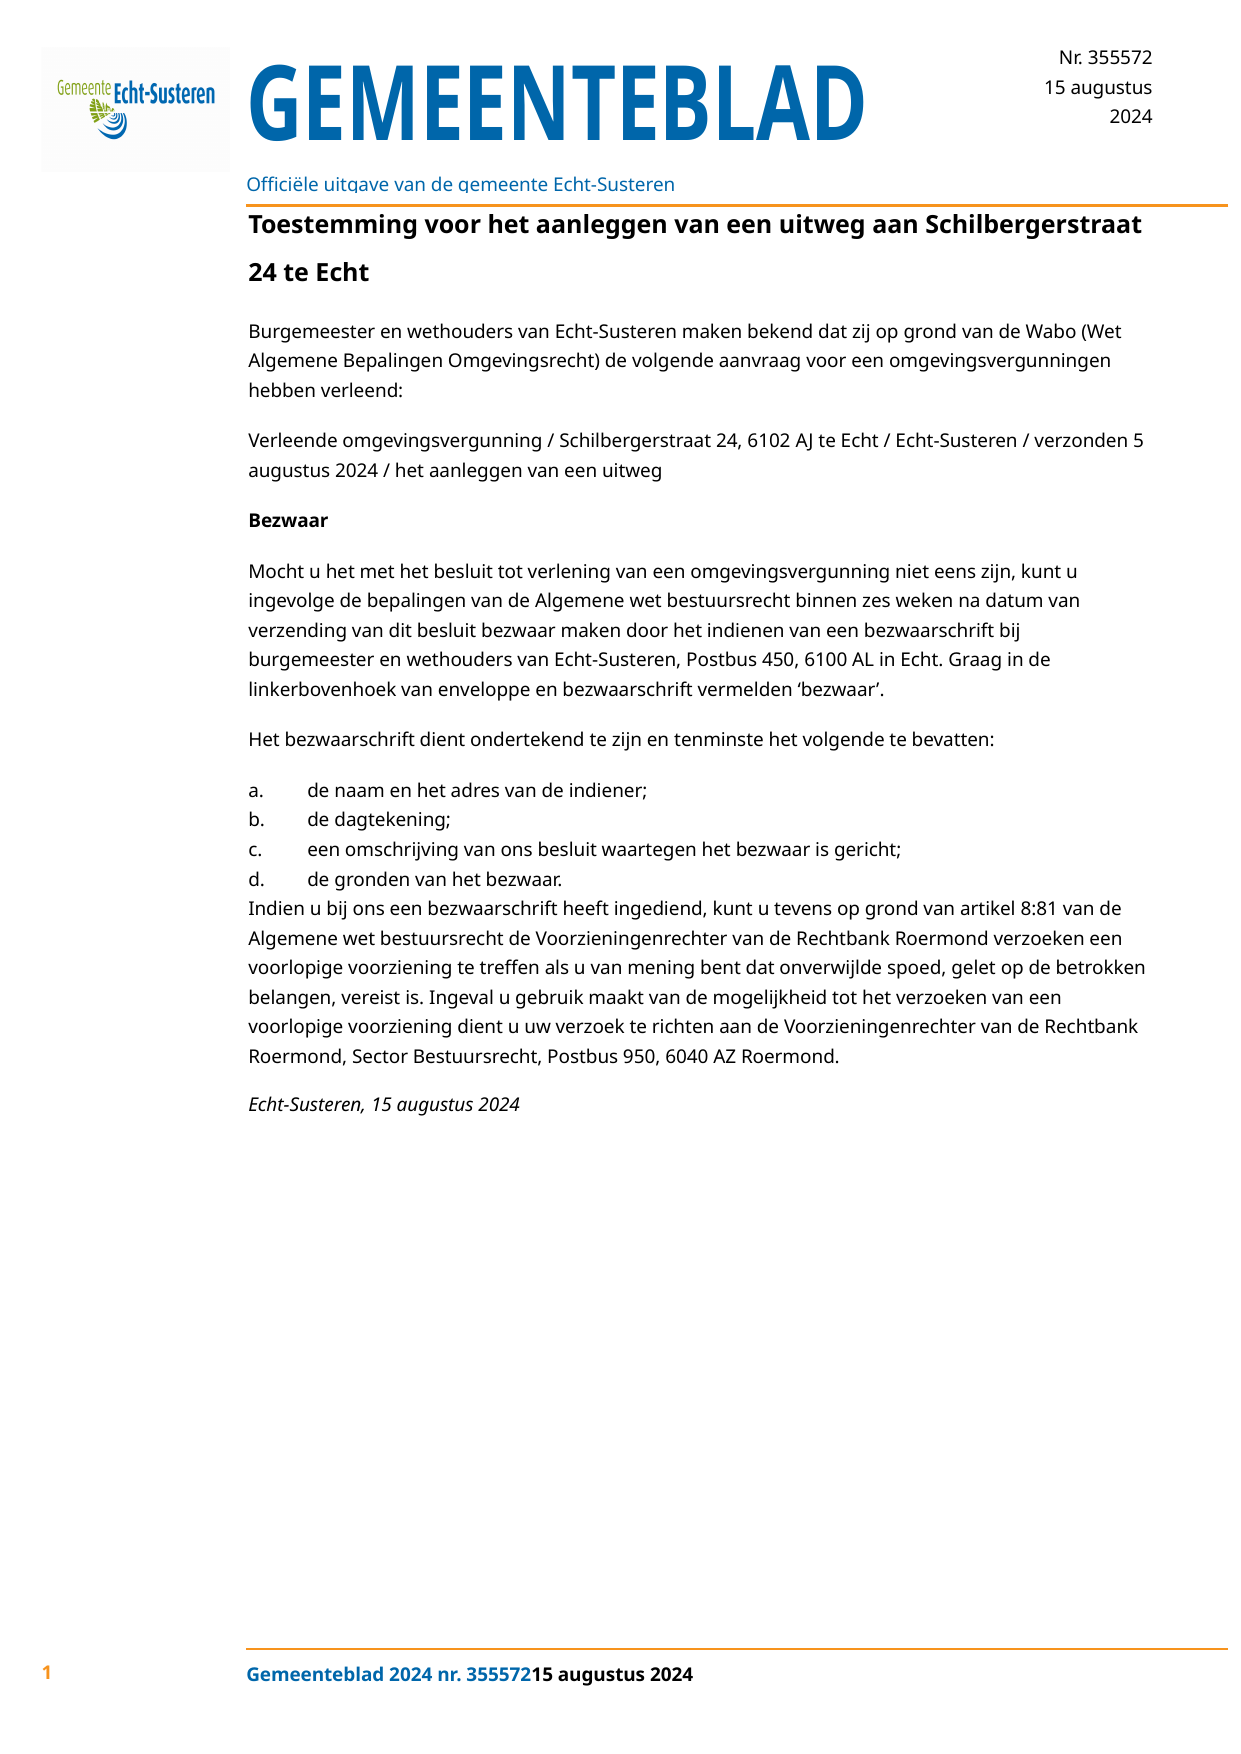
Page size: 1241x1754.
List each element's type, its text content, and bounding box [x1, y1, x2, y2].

text Indien u bij ons een bezwaarschrift heeft ingediend, kunt u tevens op grond van artikel 8:81 van de Algemene wet bestuursrecht de Voorzieningenrechter van de Rechtbank Roermond verzoeken een voorlopige voorziening te treffen als u van mening bent dat onverwijlde spoed, gelet op de betrokken belangen, vereist is. Ingeval u gebruik maakt van de mogelijkheid tot het verzoeken van een voorlopige voorziening dient u uw verzoek te richten aan de Voorzieningenrechter van de Rechtbank Roermond, Sector Bestuursrecht, Postbus 950, 6040 AZ Roermond. [248, 895, 1152, 1069]
picture [41, 47, 231, 172]
text Echt-Susteren, 15 augustus 2024 [248, 1091, 1152, 1117]
text Burgemeester en wethouders van Echt-Susteren maken bekend dat zij op grond van de Wabo (Wet Algemene Bepalingen Omgevingsrecht) de volgende aanvraag voor een omgevingsvergunningen hebben verleend: [248, 318, 1152, 403]
text Bezwaar [248, 507, 1152, 533]
text Het bezwaarschrift dient ondertekend te zijn en tenminste het volgende te bevatten: [248, 727, 1152, 752]
text Toestemming voor het aanleggen van een uitweg aan Schilbergerstraat 24 te Echt [248, 207, 1152, 288]
list een omschrijving van ons besluit waartegen het bezwaar is gericht; [248, 836, 1152, 862]
text Mocht u het met het besluit tot verlening van een omgevingsvergunning niet eens zijn, kunt u ingevolge de bepalingen van de Algemene wet bestuursrecht binnen zes weken na datum van verzending van dit besluit bezwaar maken door het indienen van een bezwaarschrift bij burgemeester en wethouders van Echt-Susteren, Postbus 450, 6100 AL in Echt. Graag in de linkerbovenhoek van enveloppe en bezwaarschrift vermelden ‘bezwaar’. [248, 558, 1152, 702]
list de dagtekening; [248, 807, 1152, 832]
list de gronden van het bezwaar. [248, 866, 1152, 892]
text Verleende omgevingsvergunning / Schilbergerstraat 24, 6102 AJ te Echt / Echt-Susteren / verzonden 5 augustus 2024 / het aanleggen van een uitweg [248, 427, 1152, 483]
list de naam en het adres van de indiener; [248, 777, 1152, 803]
